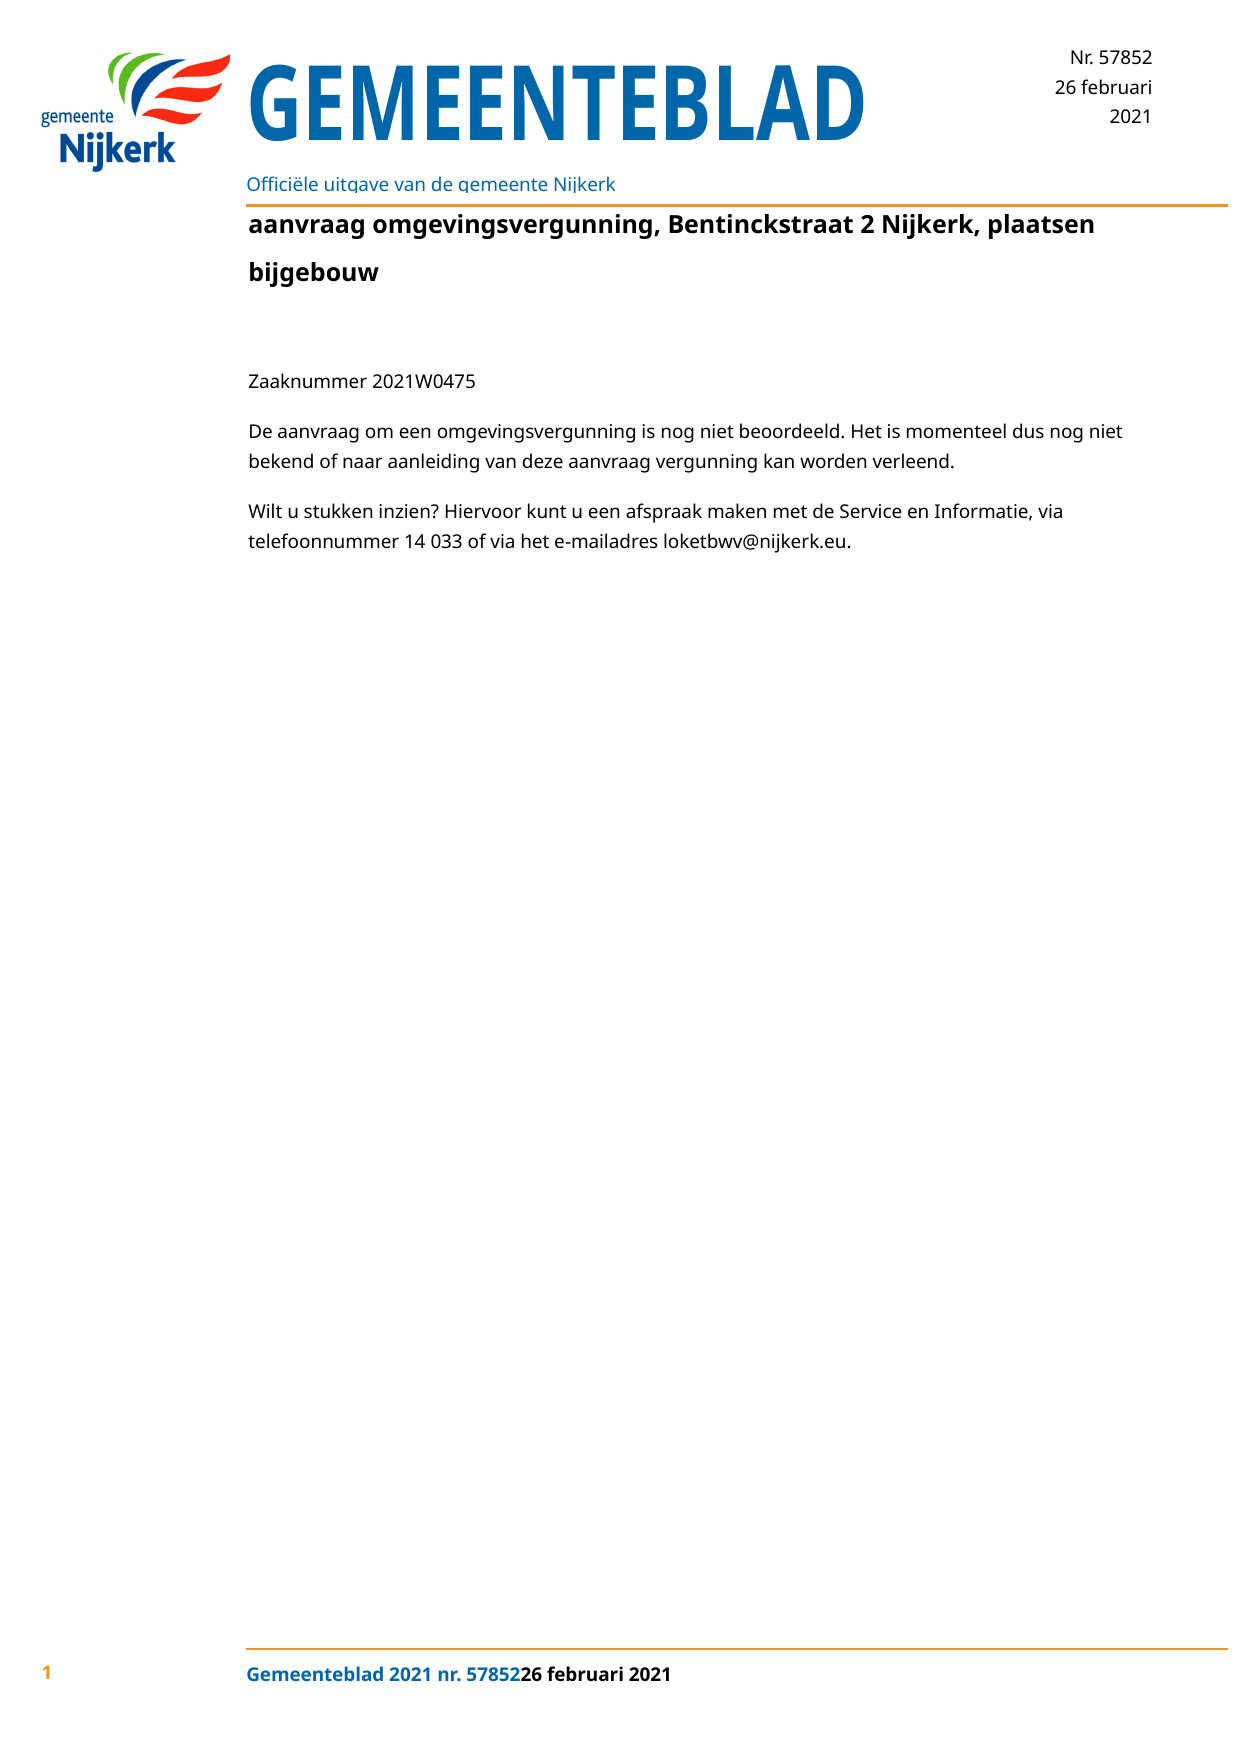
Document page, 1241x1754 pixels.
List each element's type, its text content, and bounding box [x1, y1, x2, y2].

text Zaaknummer 2021W0475 [248, 368, 1152, 394]
text De aanvraag om een omgevingsvergunning is nog niet beoordeeld. Het is momenteel dus nog niet bekend of naar aanleiding van deze aanvraag vergunning kan worden verleend. [248, 419, 1152, 474]
picture [41, 47, 231, 172]
text Wilt u stukken inzien? Hiervoor kunt u een afspraak maken met de Service en Informatie, via telefoonnummer 14 033 of via het e-mailadres loketbwv@nijkerk.eu. [248, 499, 1152, 554]
text aanvraag omgevingsvergunning, Bentinckstraat 2 Nijkerk, plaatsen bijgebouw [248, 207, 1152, 288]
